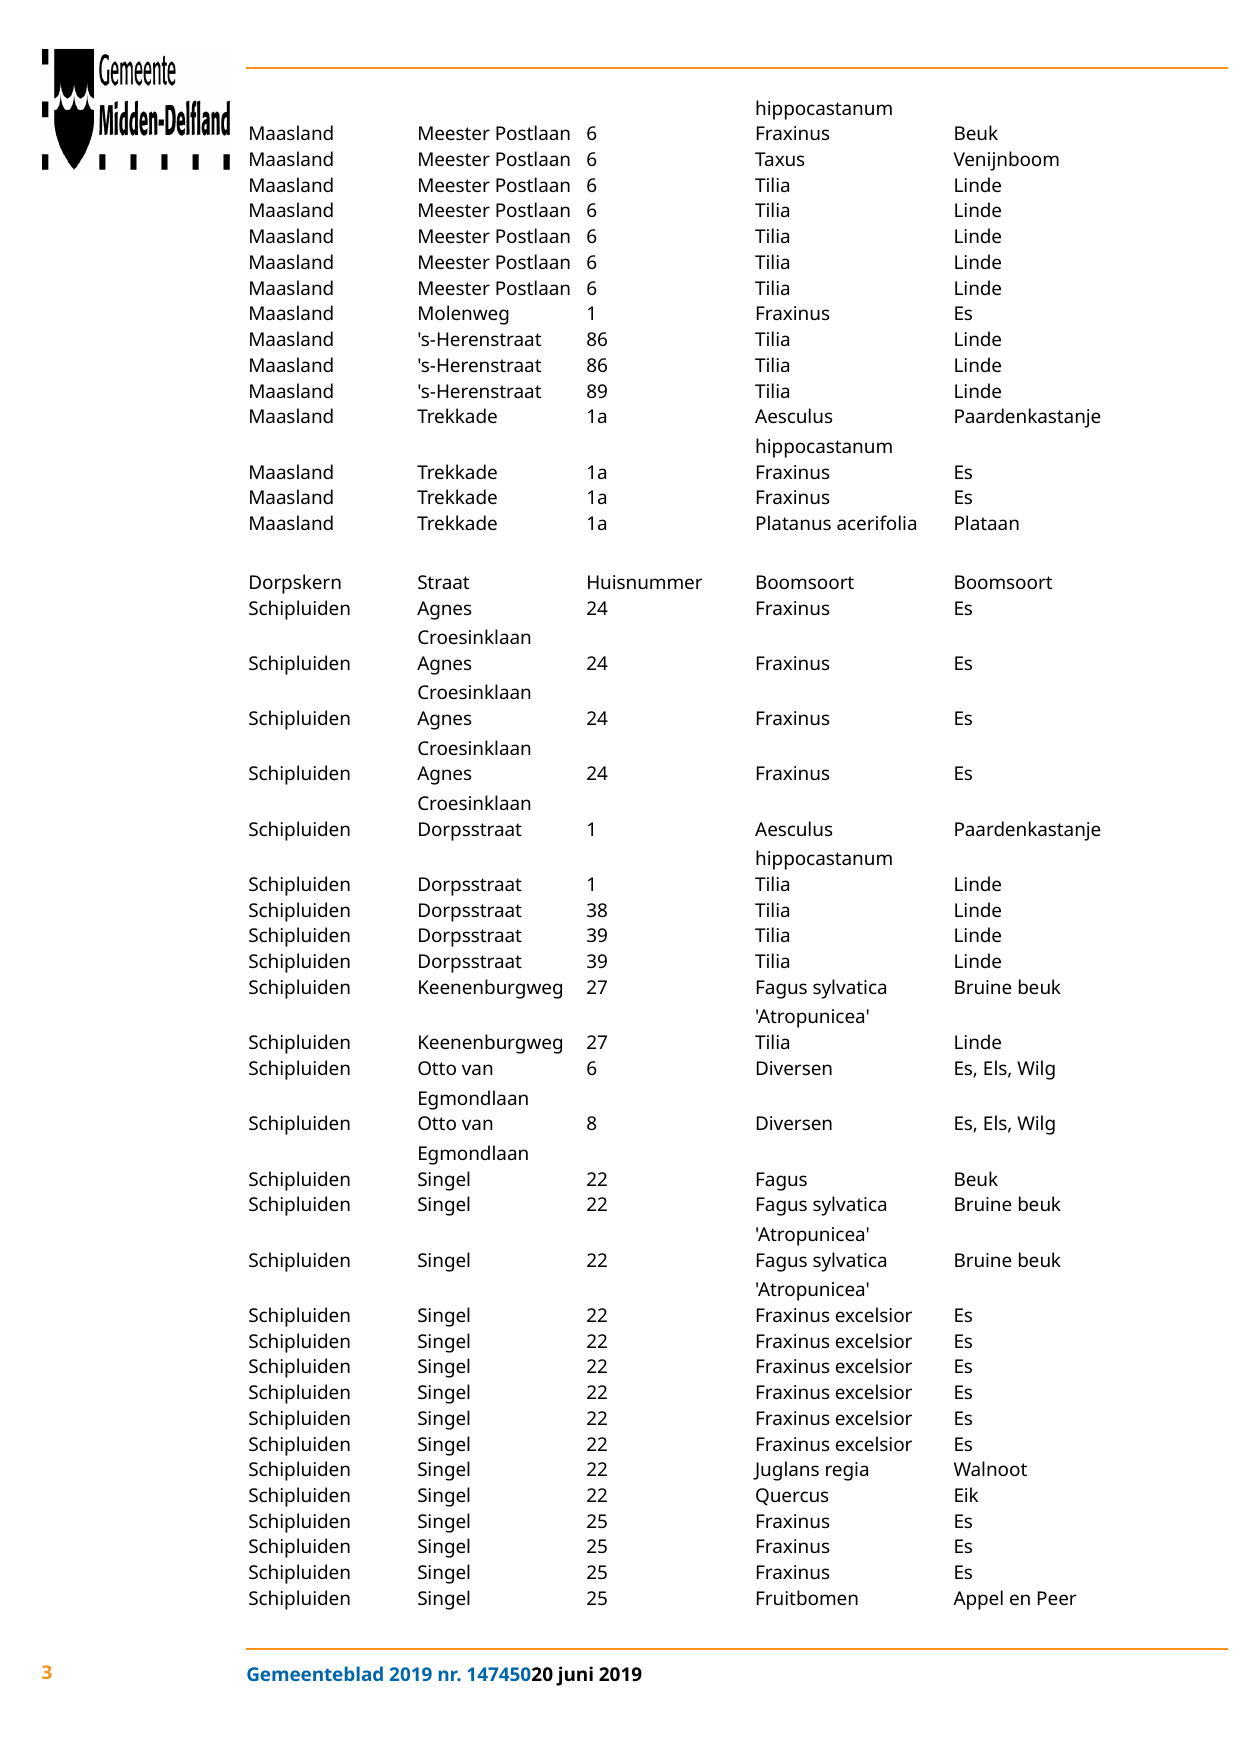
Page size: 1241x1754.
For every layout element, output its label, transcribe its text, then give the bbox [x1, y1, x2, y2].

table_cell Singel [417, 1457, 586, 1482]
table_cell Maasland [248, 121, 417, 146]
table_cell Schipluiden [248, 1166, 417, 1192]
table_cell 39 [586, 923, 755, 948]
table_cell Tilia [755, 249, 953, 275]
table_cell Aesculus hippocastanum [755, 816, 953, 871]
table_cell Schipluiden [248, 1192, 417, 1247]
table_cell 22 [586, 1166, 755, 1192]
table_cell Fraxinus excelsior [755, 1405, 953, 1431]
table_cell Fraxinus [755, 761, 953, 816]
table_cell Es [953, 1379, 1152, 1405]
table_cell Singel [417, 1508, 586, 1534]
table_cell Maasland [248, 224, 417, 249]
table_cell Trekkade [417, 485, 586, 510]
table_cell Linde [953, 378, 1152, 403]
table_cell Schipluiden [248, 1030, 417, 1055]
table_cell 22 [586, 1302, 755, 1328]
table_cell Fraxinus [755, 1534, 953, 1559]
table_cell Agnes Croesinklaan [417, 650, 586, 705]
table_cell 27 [586, 1030, 755, 1055]
table_cell Maasland [248, 249, 417, 275]
table_cell Singel [417, 1560, 586, 1585]
table_cell 25 [586, 1534, 755, 1559]
table_cell Schipluiden [248, 949, 417, 974]
table_cell Dorpsstraat [417, 871, 586, 897]
table_cell Es [953, 1508, 1152, 1534]
table_cell 22 [586, 1431, 755, 1457]
table_cell 6 [586, 224, 755, 249]
table_cell Maasland [248, 378, 417, 403]
table_cell Es [953, 1405, 1152, 1431]
table_cell Singel [417, 1482, 586, 1508]
table_cell Platanus acerifolia [755, 510, 953, 536]
table_cell Es [953, 1560, 1152, 1585]
table_cell Singel [417, 1431, 586, 1457]
table_cell Fraxinus [755, 485, 953, 510]
table_cell Plataan [953, 510, 1152, 536]
table_cell [417, 95, 586, 121]
table_cell Quercus [755, 1482, 953, 1508]
table_cell Schipluiden [248, 1534, 417, 1559]
table_cell Es [953, 1302, 1152, 1328]
table_cell Singel [417, 1192, 586, 1247]
table_cell 25 [586, 1560, 755, 1585]
table_cell Maasland [248, 404, 417, 459]
table_cell Singel [417, 1405, 586, 1431]
table_cell 24 [586, 705, 755, 761]
table_cell 86 [586, 326, 755, 352]
table_cell 22 [586, 1247, 755, 1302]
table_cell Es [953, 301, 1152, 326]
table_cell Maasland [248, 510, 417, 536]
table_cell Dorpsstraat [417, 816, 586, 871]
picture [41, 47, 231, 172]
table_cell Singel [417, 1379, 586, 1405]
table_cell Meester Postlaan [417, 121, 586, 146]
table_cell 86 [586, 352, 755, 378]
table_cell Fraxinus [755, 705, 953, 761]
table_cell Tilia [755, 275, 953, 301]
table_cell Fraxinus excelsior [755, 1431, 953, 1457]
table_cell Tilia [755, 949, 953, 974]
table_cell Schipluiden [248, 1055, 417, 1111]
table_cell Tilia [755, 923, 953, 948]
table_cell Agnes Croesinklaan [417, 705, 586, 761]
table_cell Diversen [755, 1111, 953, 1166]
table_cell Singel [417, 1247, 586, 1302]
table_cell 25 [586, 1508, 755, 1534]
table_cell Schipluiden [248, 1431, 417, 1457]
table_cell Fagus [755, 1166, 953, 1192]
table_header Boomsoort [953, 569, 1152, 595]
table_cell Es [953, 1354, 1152, 1379]
table_cell Es [953, 485, 1152, 510]
table_cell Otto van Egmondlaan [417, 1055, 586, 1111]
table_cell Tilia [755, 871, 953, 897]
table_cell Keenenburgweg [417, 1030, 586, 1055]
table_cell 1a [586, 485, 755, 510]
table_cell Fruitbomen [755, 1585, 953, 1611]
table_cell Schipluiden [248, 595, 417, 650]
table_cell Linde [953, 352, 1152, 378]
table_cell 's-Herenstraat [417, 326, 586, 352]
table_cell 1 [586, 816, 755, 871]
table_cell 's-Herenstraat [417, 352, 586, 378]
table_cell Bruine beuk [953, 974, 1152, 1029]
table_cell Schipluiden [248, 761, 417, 816]
table_cell 22 [586, 1405, 755, 1431]
table_cell 6 [586, 172, 755, 198]
table_cell Taxus [755, 146, 953, 172]
table_cell Linde [953, 224, 1152, 249]
table_cell Venijnboom [953, 146, 1152, 172]
table_cell Fagus sylvatica 'Atropunicea' [755, 1192, 953, 1247]
table_cell 1a [586, 510, 755, 536]
table_cell Schipluiden [248, 1247, 417, 1302]
table_header Dorpskern [248, 569, 417, 595]
table_cell 89 [586, 378, 755, 403]
table_cell hippocastanum [755, 95, 953, 121]
table_cell Schipluiden [248, 923, 417, 948]
table_cell 's-Herenstraat [417, 378, 586, 403]
table_cell Singel [417, 1328, 586, 1354]
table_cell Fraxinus [755, 301, 953, 326]
table_cell Tilia [755, 352, 953, 378]
table_cell 24 [586, 650, 755, 705]
table_cell Paardenkastanje [953, 816, 1152, 871]
table_cell 1 [586, 871, 755, 897]
table_cell Trekkade [417, 510, 586, 536]
table_cell Schipluiden [248, 1354, 417, 1379]
table_cell 22 [586, 1379, 755, 1405]
table_cell 27 [586, 974, 755, 1029]
table_cell Dorpsstraat [417, 897, 586, 923]
table_cell Meester Postlaan [417, 172, 586, 198]
table_cell Es [953, 761, 1152, 816]
table_cell Es, Els, Wilg [953, 1111, 1152, 1166]
table_cell Es [953, 705, 1152, 761]
table_cell Trekkade [417, 459, 586, 484]
table_cell 22 [586, 1457, 755, 1482]
table_cell 6 [586, 249, 755, 275]
table_cell Es [953, 595, 1152, 650]
table_cell [586, 95, 755, 121]
table_cell Fraxinus [755, 1560, 953, 1585]
table_cell Meester Postlaan [417, 275, 586, 301]
table_cell 25 [586, 1585, 755, 1611]
table_cell Es [953, 650, 1152, 705]
table_cell Linde [953, 949, 1152, 974]
table_cell Schipluiden [248, 1482, 417, 1508]
table_cell Maasland [248, 146, 417, 172]
table_cell Fagus sylvatica 'Atropunicea' [755, 974, 953, 1029]
table_cell Fraxinus [755, 121, 953, 146]
table_cell Maasland [248, 352, 417, 378]
table_cell Otto van Egmondlaan [417, 1111, 586, 1166]
table_cell Juglans regia [755, 1457, 953, 1482]
table_cell 6 [586, 121, 755, 146]
table_header Straat [417, 569, 586, 595]
table_cell 8 [586, 1111, 755, 1166]
table_cell 1a [586, 459, 755, 484]
table_cell Schipluiden [248, 1328, 417, 1354]
table_header Boomsoort [755, 569, 953, 595]
table_cell [248, 95, 417, 121]
table_cell Fraxinus excelsior [755, 1354, 953, 1379]
table_cell Schipluiden [248, 650, 417, 705]
table_cell Meester Postlaan [417, 146, 586, 172]
table_cell Tilia [755, 224, 953, 249]
table_cell 22 [586, 1328, 755, 1354]
table_cell Bruine beuk [953, 1247, 1152, 1302]
table_cell Maasland [248, 301, 417, 326]
table_cell 6 [586, 1055, 755, 1111]
table_cell Maasland [248, 485, 417, 510]
table_cell Linde [953, 1030, 1152, 1055]
table_cell Tilia [755, 378, 953, 403]
table_cell Schipluiden [248, 974, 417, 1029]
table_cell Schipluiden [248, 1405, 417, 1431]
table_cell Es, Els, Wilg [953, 1055, 1152, 1111]
table_cell Bruine beuk [953, 1192, 1152, 1247]
table_cell Singel [417, 1585, 586, 1611]
table_cell Schipluiden [248, 1508, 417, 1534]
table_cell Maasland [248, 326, 417, 352]
table_header Huisnummer [586, 569, 755, 595]
table_cell 22 [586, 1482, 755, 1508]
table_cell Schipluiden [248, 897, 417, 923]
table_cell Maasland [248, 275, 417, 301]
table_cell Beuk [953, 1166, 1152, 1192]
table_cell Linde [953, 871, 1152, 897]
table_cell [953, 95, 1152, 121]
table_cell Aesculus hippocastanum [755, 404, 953, 459]
table_cell Fraxinus excelsior [755, 1379, 953, 1405]
table_cell Tilia [755, 172, 953, 198]
table_cell 1 [586, 301, 755, 326]
table_cell Maasland [248, 172, 417, 198]
table_cell Fagus sylvatica 'Atropunicea' [755, 1247, 953, 1302]
table_cell Eik [953, 1482, 1152, 1508]
table_cell Fraxinus [755, 459, 953, 484]
table_cell Fraxinus [755, 1508, 953, 1534]
table_cell Schipluiden [248, 705, 417, 761]
table_cell Meester Postlaan [417, 249, 586, 275]
table_cell 39 [586, 949, 755, 974]
table_cell Linde [953, 275, 1152, 301]
table_cell Tilia [755, 326, 953, 352]
table_cell Schipluiden [248, 816, 417, 871]
table_cell Dorpsstraat [417, 923, 586, 948]
table_cell Dorpsstraat [417, 949, 586, 974]
table_cell Linde [953, 326, 1152, 352]
table_cell Agnes Croesinklaan [417, 595, 586, 650]
table_cell Meester Postlaan [417, 198, 586, 223]
table_cell Tilia [755, 198, 953, 223]
table_cell Fraxinus excelsior [755, 1328, 953, 1354]
table_cell Es [953, 1328, 1152, 1354]
table_cell Singel [417, 1166, 586, 1192]
table_cell Molenweg [417, 301, 586, 326]
table_cell Schipluiden [248, 1302, 417, 1328]
table_cell 1a [586, 404, 755, 459]
table_cell Schipluiden [248, 1111, 417, 1166]
table_cell Linde [953, 923, 1152, 948]
table_cell Tilia [755, 1030, 953, 1055]
table_cell Appel en Peer [953, 1585, 1152, 1611]
table_cell Maasland [248, 198, 417, 223]
table_cell Agnes Croesinklaan [417, 761, 586, 816]
table_cell 22 [586, 1354, 755, 1379]
table_cell Linde [953, 897, 1152, 923]
table_cell Schipluiden [248, 1457, 417, 1482]
table_cell Walnoot [953, 1457, 1152, 1482]
table_cell Meester Postlaan [417, 224, 586, 249]
table_cell Es [953, 459, 1152, 484]
table_cell Fraxinus [755, 595, 953, 650]
table_cell Paardenkastanje [953, 404, 1152, 459]
table_cell Diversen [755, 1055, 953, 1111]
table_cell Beuk [953, 121, 1152, 146]
table_cell 24 [586, 761, 755, 816]
table_cell Fraxinus excelsior [755, 1302, 953, 1328]
table_cell Keenenburgweg [417, 974, 586, 1029]
table_cell 24 [586, 595, 755, 650]
table_cell Schipluiden [248, 1585, 417, 1611]
table_cell Fraxinus [755, 650, 953, 705]
table_cell 38 [586, 897, 755, 923]
table_cell Tilia [755, 897, 953, 923]
table_cell Linde [953, 249, 1152, 275]
table_cell Es [953, 1534, 1152, 1559]
table_cell Singel [417, 1302, 586, 1328]
table_cell Schipluiden [248, 1379, 417, 1405]
table_cell 6 [586, 146, 755, 172]
table_cell Es [953, 1431, 1152, 1457]
table_cell 6 [586, 198, 755, 223]
table_cell Trekkade [417, 404, 586, 459]
table_cell Schipluiden [248, 1560, 417, 1585]
table_cell Singel [417, 1534, 586, 1559]
table_cell 6 [586, 275, 755, 301]
table_cell Linde [953, 198, 1152, 223]
table_cell Maasland [248, 459, 417, 484]
table_cell Linde [953, 172, 1152, 198]
table_cell Schipluiden [248, 871, 417, 897]
table_cell Singel [417, 1354, 586, 1379]
table_cell 22 [586, 1192, 755, 1247]
